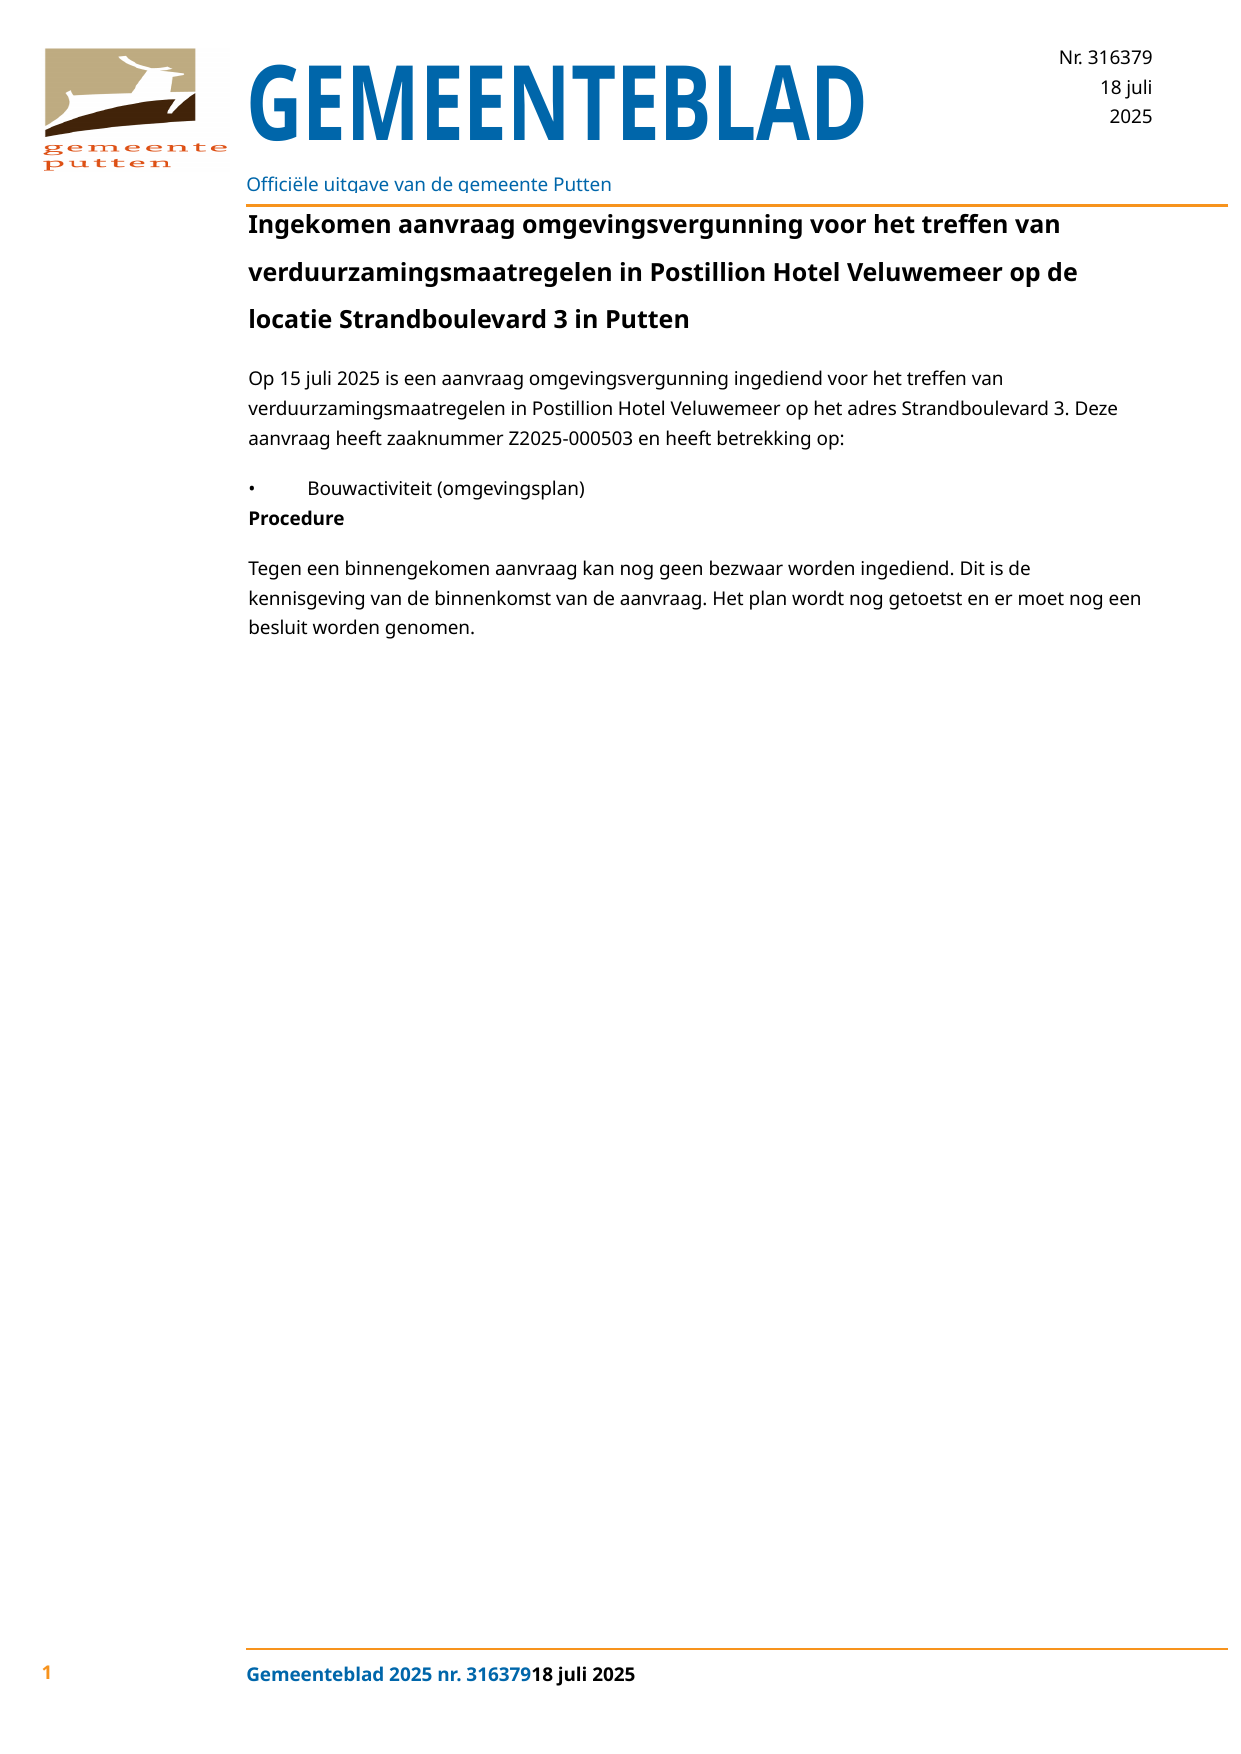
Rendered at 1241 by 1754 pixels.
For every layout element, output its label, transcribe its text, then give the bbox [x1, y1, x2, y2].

text Tegen een binnengekomen aanvraag kan nog geen bezwaar worden ingediend. Dit is de kennisgeving van de binnenkomst van de aanvraag. Het plan wordt nog getoetst en er moet nog een besluit worden genomen. [248, 555, 1152, 640]
picture [41, 47, 231, 172]
text Procedure [248, 505, 1152, 530]
text Ingekomen aanvraag omgevingsvergunning voor het treffen van verduurzamingsmaatregelen in Postillion Hotel Veluwemeer op de locatie Strandboulevard 3 in Putten [248, 207, 1152, 336]
text Op 15 juli 2025 is een aanvraag omgevingsvergunning ingediend voor het treffen van verduurzamingsmaatregelen in Postillion Hotel Veluwemeer op het adres Strandboulevard 3. Deze aanvraag heeft zaaknummer Z2025-000503 en heeft betrekking op: [248, 366, 1152, 450]
list Bouwactiviteit (omgevingsplan) [248, 475, 1152, 501]
